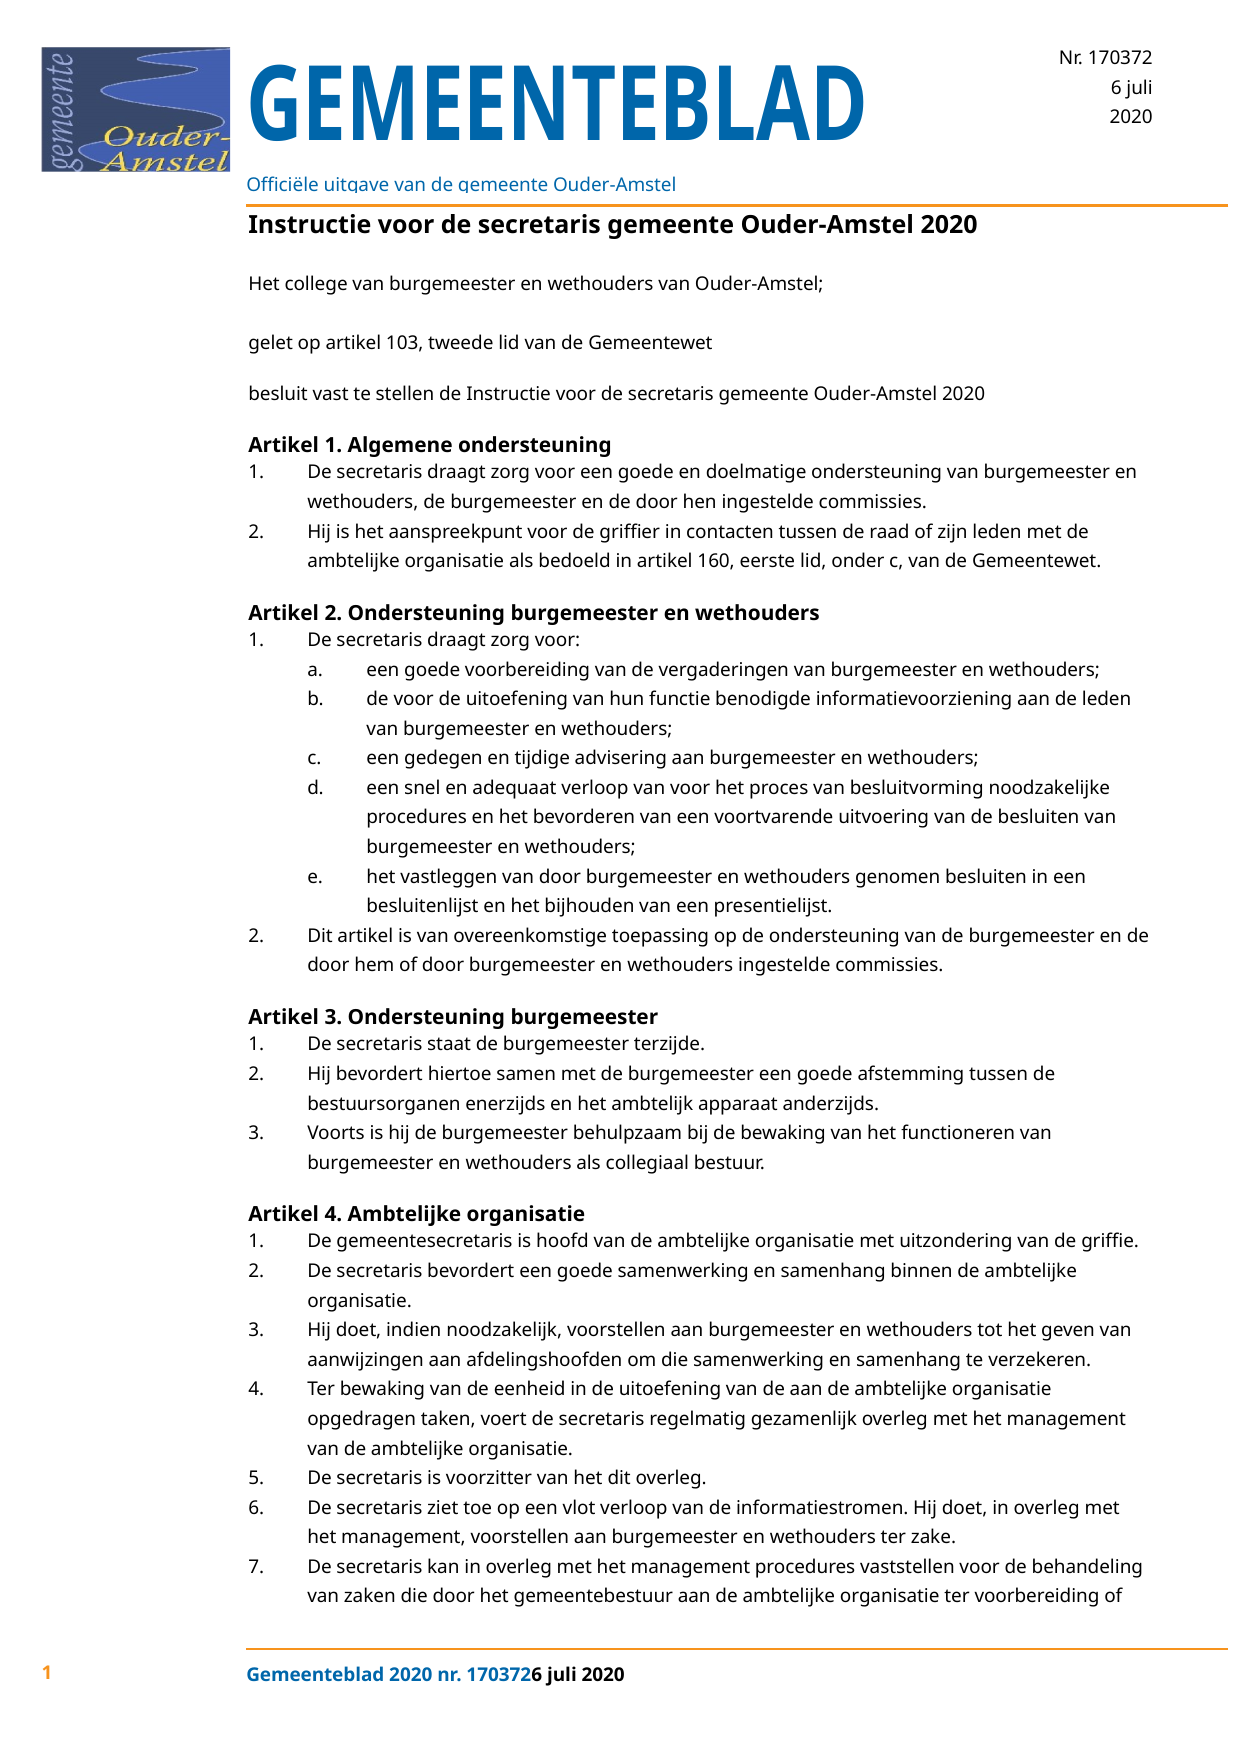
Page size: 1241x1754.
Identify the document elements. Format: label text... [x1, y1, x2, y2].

list De secretaris staat de burgemeester terzijde. [248, 1031, 1152, 1056]
text Artikel 1. Algemene ondersteuning [248, 430, 1152, 459]
text Instructie voor de secretaris gemeente Ouder-Amstel 2020 [248, 207, 1152, 241]
list Hij doet, indien noodzakelijk, voorstellen aan burgemeester en wethouders tot het geven van aanwijzingen aan afdelingshoofden om die samenwerking en samenhang te verzekeren. [248, 1316, 1152, 1372]
text Het college van burgemeester en wethouders van Ouder-Amstel; [248, 270, 1152, 296]
list De secretaris ziet toe op een vlot verloop van de informatiestromen. Hij doet, in overleg met het management, voorstellen aan burgemeester en wethouders ter zake. [248, 1494, 1152, 1549]
list De secretaris bevordert een goede samenwerking en samenhang binnen de ambtelijke organisatie. [248, 1257, 1152, 1313]
list De secretaris draagt zorg voor: [248, 626, 1152, 652]
list De secretaris is voorzitter van het dit overleg. [248, 1464, 1152, 1490]
text Artikel 2. Ondersteuning burgemeester en wethouders [248, 598, 1152, 626]
list De secretaris kan in overleg met het management procedures vaststellen voor de behandeling van zaken die door het gemeentebestuur aan de ambtelijke organisatie ter voorbereiding of [248, 1553, 1152, 1608]
list een snel en adequaat verloop van voor het proces van besluitvorming noodzakelijke procedures en het bevorderen van een voortvarende uitvoering van de besluiten van burgemeester en wethouders; [307, 774, 1152, 859]
list Hij bevordert hiertoe samen met de burgemeester een goede afstemming tussen de bestuursorganen enerzijds en het ambtelijk apparaat anderzijds. [248, 1060, 1152, 1115]
text gelet op artikel 103, tweede lid van de Gemeentewet [248, 329, 1152, 355]
list een gedegen en tijdige advisering aan burgemeester en wethouders; [307, 744, 1152, 770]
list het vastleggen van door burgemeester en wethouders genomen besluiten in een besluitenlijst en het bijhouden van een presentielijst. [307, 863, 1152, 918]
list een goede voorbereiding van de vergaderingen van burgemeester en wethouders; [307, 656, 1152, 682]
text Artikel 4. Ambtelijke organisatie [248, 1199, 1152, 1228]
list Dit artikel is van overeenkomstige toepassing op de ondersteuning van de burgemeester en de door hem of door burgemeester en wethouders ingestelde commissies. [248, 922, 1152, 977]
list de voor de uitoefening van hun functie benodigde informatievoorziening aan de leden van burgemeester en wethouders; [307, 685, 1152, 741]
list Voorts is hij de burgemeester behulpzaam bij de bewaking van het functioneren van burgemeester en wethouders als collegiaal bestuur. [248, 1119, 1152, 1174]
list De secretaris draagt zorg voor een goede en doelmatige ondersteuning van burgemeester en wethouders, de burgemeester en de door hen ingestelde commissies. [248, 459, 1152, 514]
list De gemeentesecretaris is hoofd van de ambtelijke organisatie met uitzondering van de griffie. [248, 1228, 1152, 1253]
list Hij is het aanspreekpunt voor de griffier in contacten tussen de raad of zijn leden met de ambtelijke organisatie als bedoeld in artikel 160, eerste lid, onder c, van de Gemeentewet. [248, 518, 1152, 573]
picture [41, 47, 231, 172]
list Ter bewaking van de eenheid in de uitoefening van de aan de ambtelijke organisatie opgedragen taken, voert de secretaris regelmatig gezamenlijk overleg met het management van de ambtelijke organisatie. [248, 1376, 1152, 1461]
text besluit vast te stellen de Instructie voor de secretaris gemeente Ouder-Amstel 2020 [248, 380, 1152, 406]
text Artikel 3. Ondersteuning burgemeester [248, 1002, 1152, 1031]
